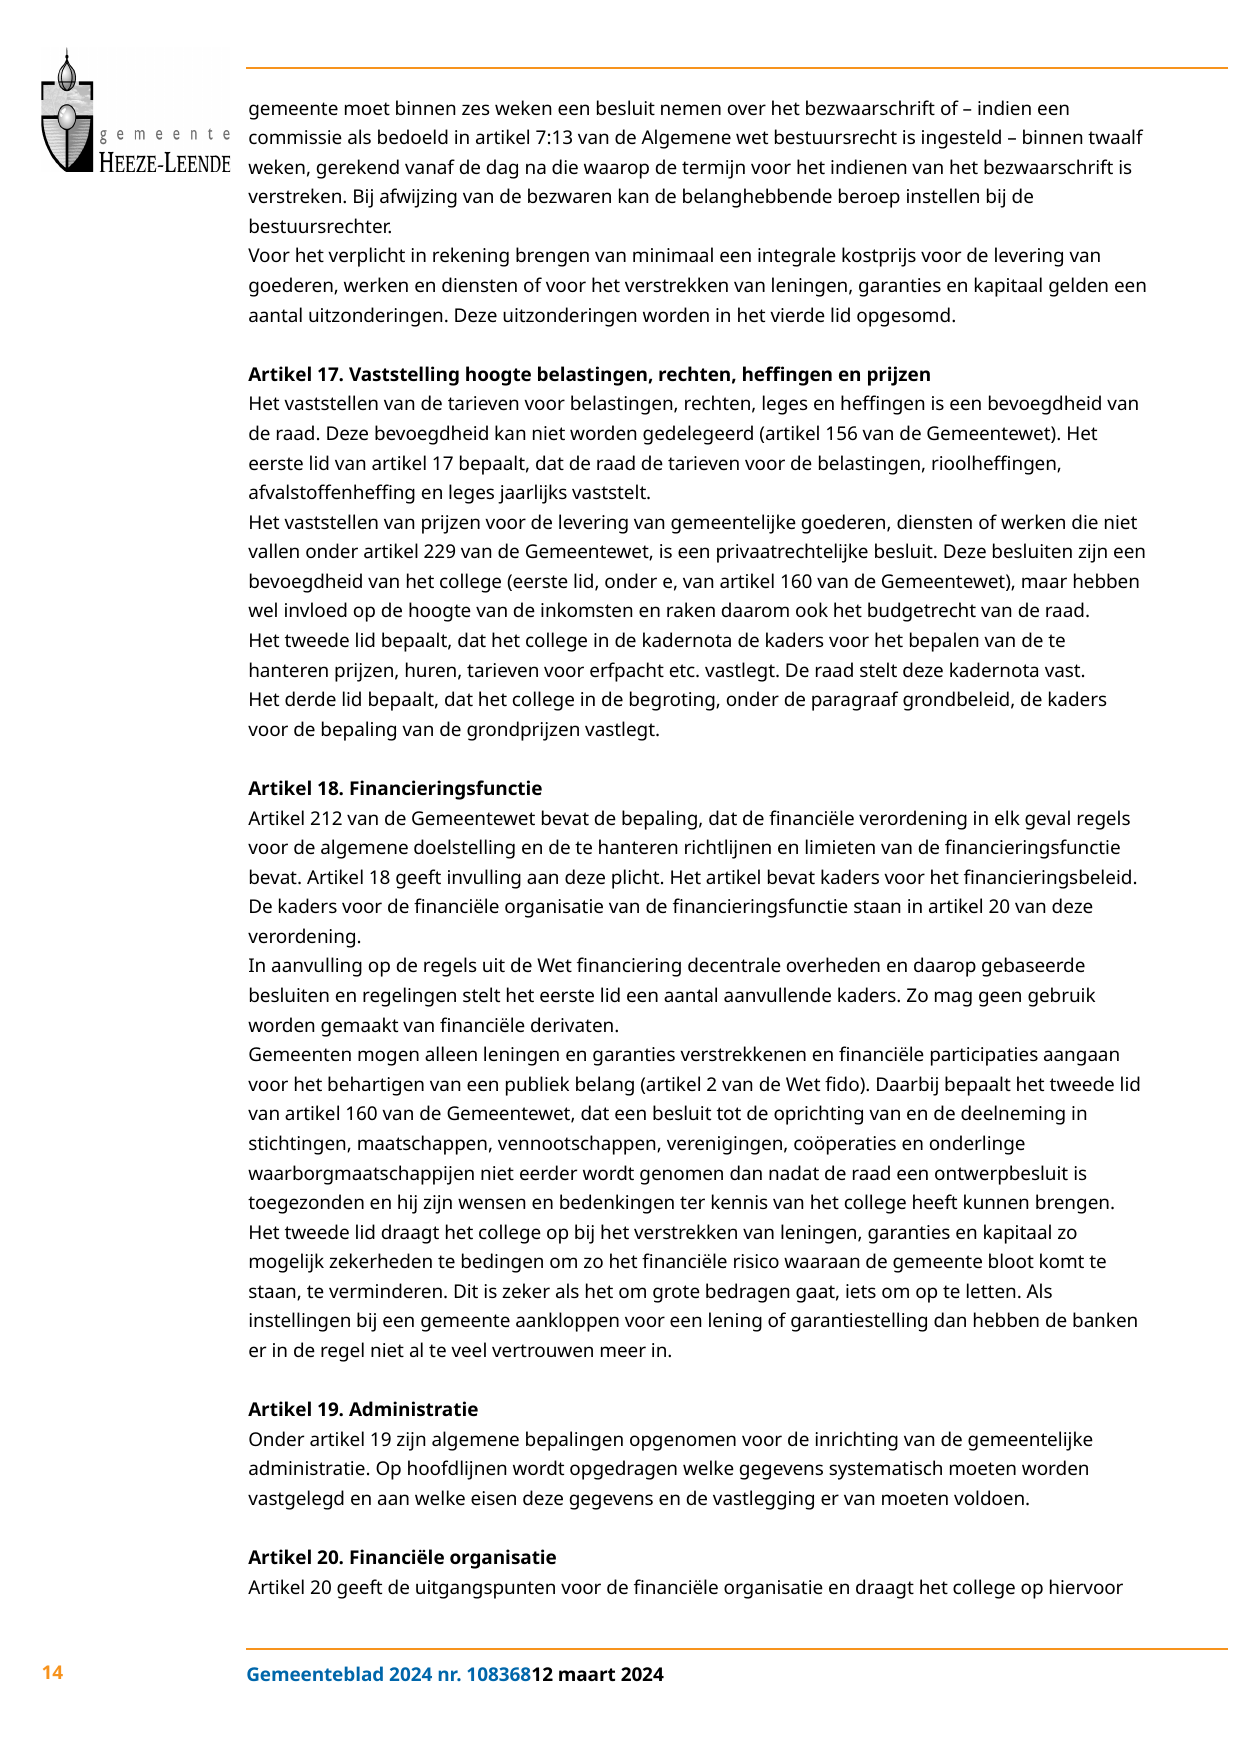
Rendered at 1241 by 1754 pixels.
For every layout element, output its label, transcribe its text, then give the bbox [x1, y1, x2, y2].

text Gemeenten mogen alleen leningen en garanties verstrekkenen en financiële participaties aangaan voor het behartigen van een publiek belang (artikel 2 van de Wet fido). Daarbij bepaalt het tweede lid van artikel 160 van de Gemeentewet, dat een besluit tot de oprichting van en de deelneming in stichtingen, maatschappen, vennootschappen, verenigingen, coöperaties en onderlinge waarborgmaatschappijen niet eerder wordt genomen dan nadat de raad een ontwerpbesluit is toegezonden en hij zijn wensen en bedenkingen ter kennis van het college heeft kunnen brengen. [248, 1041, 1152, 1215]
text Het derde lid bepaalt, dat het college in de begroting, onder de paragraaf grondbeleid, de kaders voor de bepaling van de grondprijzen vastlegt. [248, 686, 1152, 742]
text Onder artikel 19 zijn algemene bepalingen opgenomen voor de inrichting van de gemeentelijke administratie. Op hoofdlijnen wordt opgedragen welke gegevens systematisch moeten worden vastgelegd en aan welke eisen deze gegevens en de vastlegging er van moeten voldoen. [248, 1426, 1152, 1511]
text Het tweede lid draagt het college op bij het verstrekken van leningen, garanties en kapitaal zo mogelijk zekerheden te bedingen om zo het financiële risico waaraan de gemeente bloot komt te staan, te verminderen. Dit is zeker als het om grote bedragen gaat, iets om op te letten. Als instellingen bij een gemeente aankloppen voor een lening of garantiestelling dan hebben de banken er in de regel niet al te veel vertrouwen meer in. [248, 1219, 1152, 1363]
text Het vaststellen van prijzen voor de levering van gemeentelijke goederen, diensten of werken die niet vallen onder artikel 229 van de Gemeentewet, is een privaatrechtelijke besluit. Deze besluiten zijn een bevoegdheid van het college (eerste lid, onder e, van artikel 160 van de Gemeentewet), maar hebben wel invloed op de hoogte van de inkomsten en raken daarom ook het budgetrecht van de raad. [248, 509, 1152, 623]
text Artikel 20 geeft de uitgangspunten voor de financiële organisatie en draagt het college op hiervoor [248, 1574, 1152, 1600]
text Voor het verplicht in rekening brengen van minimaal een integrale kostprijs voor de levering van goederen, werken en diensten of voor het verstrekken van leningen, garanties en kapitaal gelden een aantal uitzonderingen. Deze uitzonderingen worden in het vierde lid opgesomd. [248, 243, 1152, 328]
text In aanvulling op de regels uit de Wet financiering decentrale overheden en daarop gebaseerde besluiten en regelingen stelt het eerste lid een aantal aanvullende kaders. Zo mag geen gebruik worden gemaakt van financiële derivaten. [248, 953, 1152, 1038]
text Artikel 212 van de Gemeentewet bevat de bepaling, dat de financiële verordening in elk geval regels voor de algemene doelstelling en de te hanteren richtlijnen en limieten van de financieringsfunctie bevat. Artikel 18 geeft invulling aan deze plicht. Het artikel bevat kaders voor het financieringsbeleid. De kaders voor de financiële organisatie van de financieringsfunctie staan in artikel 20 van deze verordening. [248, 805, 1152, 949]
text Artikel 19. Administratie [248, 1396, 1152, 1422]
text Artikel 17. Vaststelling hoogte belastingen, rechten, heffingen en prijzen [248, 361, 1152, 387]
text Artikel 20. Financiële organisatie [248, 1544, 1152, 1570]
picture [41, 47, 231, 172]
text Het tweede lid bepaalt, dat het college in de kadernota de kaders voor het bepalen van de te hanteren prijzen, huren, tarieven voor erfpacht etc. vastlegt. De raad stelt deze kadernota vast. [248, 627, 1152, 683]
text Artikel 18. Financieringsfunctie [248, 775, 1152, 801]
text Het vaststellen van de tarieven voor belastingen, rechten, leges en heffingen is een bevoegdheid van de raad. Deze bevoegdheid kan niet worden gedelegeerd (artikel 156 van de Gemeentewet). Het eerste lid van artikel 17 bepaalt, dat de raad de tarieven voor de belastingen, rioolheffingen, afvalstoffenheffing en leges jaarlijks vaststelt. [248, 391, 1152, 505]
text gemeente moet binnen zes weken een besluit nemen over het bezwaarschrift of – indien een commissie als bedoeld in artikel 7:13 van de Algemene wet bestuursrecht is ingesteld – binnen twaalf weken, gerekend vanaf de dag na die waarop de termijn voor het indienen van het bezwaarschrift is verstreken. Bij afwijzing van de bezwaren kan de belanghebbende beroep instellen bij de bestuursrechter. [248, 95, 1152, 239]
